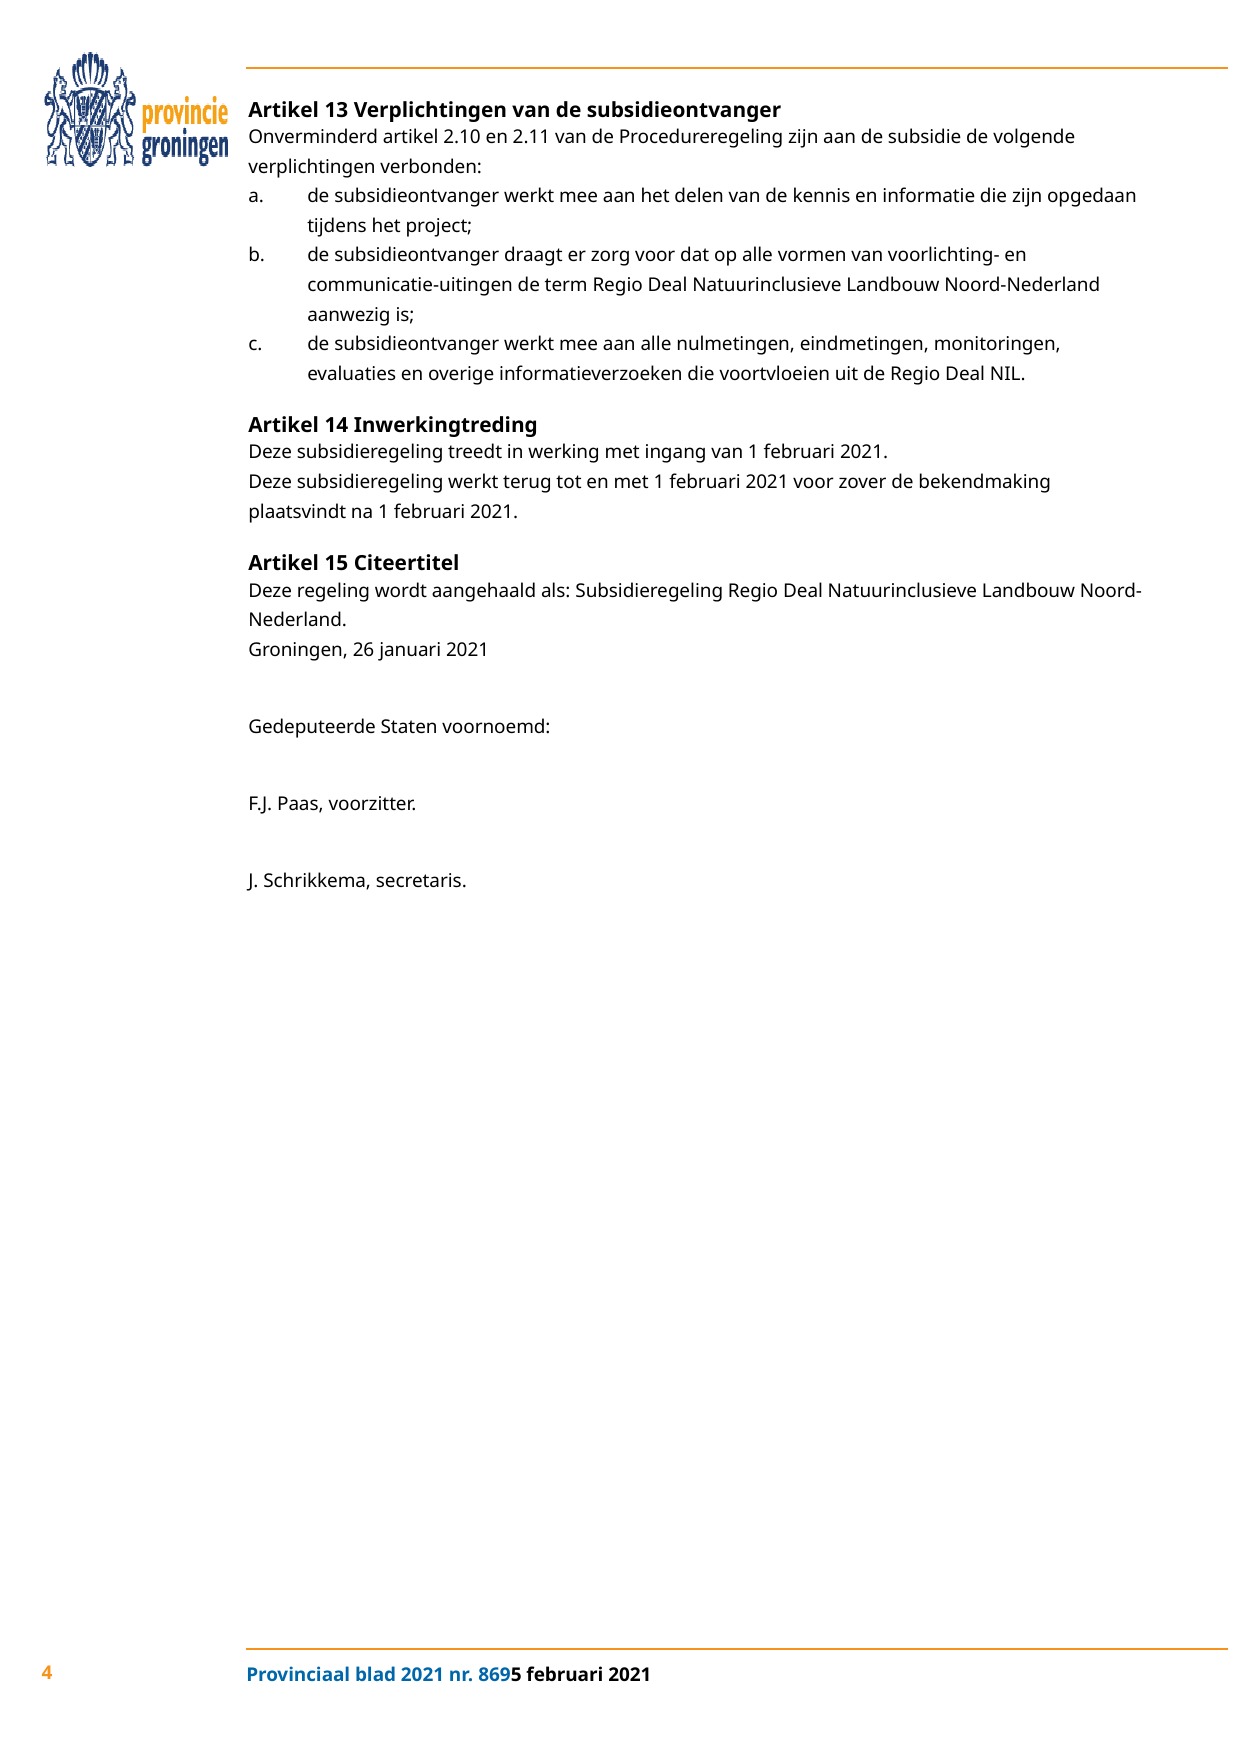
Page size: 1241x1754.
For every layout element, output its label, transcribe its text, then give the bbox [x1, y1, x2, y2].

text J. Schrikkema, secretaris. [248, 867, 1152, 893]
text F.J. Paas, voorzitter. [248, 790, 1152, 816]
text Artikel 13 Verplichtingen van de subsidieontvanger [248, 95, 1152, 123]
picture [41, 47, 231, 172]
list de subsidieontvanger werkt mee aan alle nulmetingen, eindmetingen, monitoringen, evaluaties en overige informatieverzoeken die voortvloeien uit de Regio Deal NIL. [248, 330, 1152, 386]
text Deze regeling wordt aangehaald als: Subsidieregeling Regio Deal Natuurinclusieve Landbouw Noord-Nederland. [248, 577, 1152, 632]
text Deze subsidieregeling treedt in werking met ingang van 1 februari 2021. [248, 439, 1152, 464]
text Artikel 15 Citeertitel [248, 548, 1152, 577]
list de subsidieontvanger draagt er zorg voor dat op alle vormen van voorlichting- en communicatie-uitingen de term Regio Deal Natuurinclusieve Landbouw Noord-Nederland aanwezig is; [248, 242, 1152, 326]
text Groningen, 26 januari 2021 [248, 636, 1152, 662]
text Onverminderd artikel 2.10 en 2.11 van de Procedureregeling zijn aan de subsidie de volgende verplichtingen verbonden: [248, 123, 1152, 178]
text Artikel 14 Inwerkingtreding [248, 410, 1152, 439]
text Gedeputeerde Staten voornoemd: [248, 713, 1152, 739]
text Deze subsidieregeling werkt terug tot en met 1 februari 2021 voor zover de bekendmaking plaatsvindt na 1 februari 2021. [248, 468, 1152, 524]
list de subsidieontvanger werkt mee aan het delen van de kennis en informatie die zijn opgedaan tijdens het project; [248, 182, 1152, 238]
